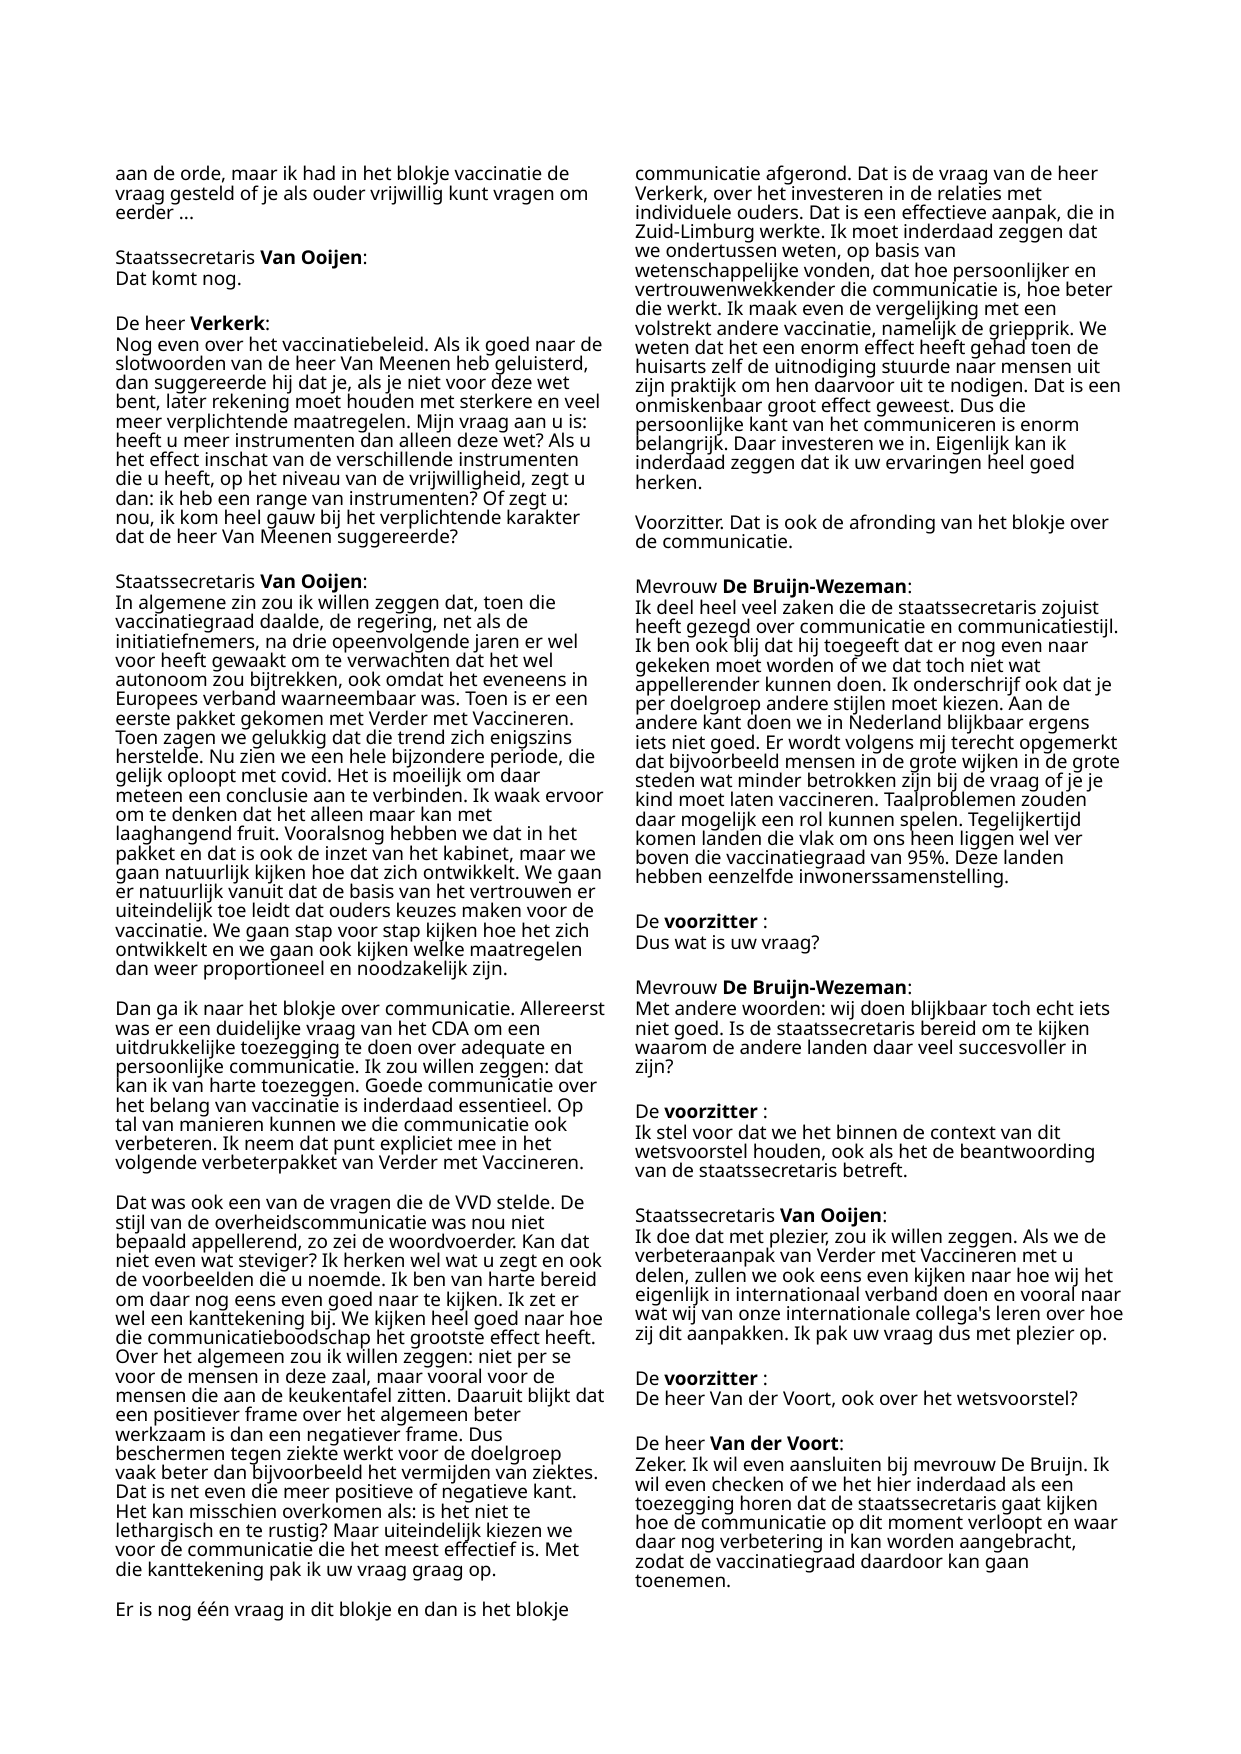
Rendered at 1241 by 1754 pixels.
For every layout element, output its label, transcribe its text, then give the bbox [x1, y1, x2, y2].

text Ik deel heel veel zaken die de staatssecretaris zojuist heeft gezegd over communicatie en communicatiestijl. Ik ben ook blij dat hij toegeeft dat er nog even naar gekeken moet worden of we dat toch niet wat appellerender kunnen doen. Ik onderschrijf ook dat je per doelgroep andere stijlen moet kiezen. Aan de andere kant doen we in Nederland blijkbaar ergens iets niet goed. Er wordt volgens mij terecht opgemerkt dat bijvoorbeeld mensen in de grote wijken in de grote steden wat minder betrokken zijn bij de vraag of je je kind moet laten vaccineren. Taalproblemen zouden daar mogelijk een rol kunnen spelen. Tegelijkertijd komen landen die vlak om ons heen liggen wel ver boven die vaccinatiegraad van 95%. Deze landen hebben eenzelfde inwonerssamenstelling. [635, 599, 1125, 888]
text De heer Verkerk: [115, 310, 605, 336]
text De heer Van der Voort: [635, 1431, 1125, 1456]
text Dan ga ik naar het blokje over communicatie. Allereerst was er een duidelijke vraag van het CDA om een uitdrukkelijke toezegging te doen over adequate en persoonlijke communicatie. Ik zou willen zeggen: dat kan ik van harte toezeggen. Goede communicatie over het belang van vaccinatie is inderdaad essentieel. Op tal van manieren kunnen we die communicatie ook verbeteren. Ik neem dat punt expliciet mee in het volgende verbeterpakket van Verder met Vaccineren. [115, 1000, 605, 1174]
text De voorzitter : [635, 1365, 1125, 1390]
text Dus wat is uw vraag? [635, 934, 1125, 954]
text De heer Van der Voort, ook over het wetsvoorstel? [635, 1390, 1125, 1410]
text Voorzitter. Dat is ook de afronding van het blokje over de communicatie. [635, 514, 1125, 552]
text Ik doe dat met plezier, zou ik willen zeggen. Als we de verbeteraanpak van Verder met Vaccineren met u delen, zullen we ook eens even kijken naar hoe wij het eigenlijk in internationaal verband doen en vooral naar wat wij van onze internationale collega's leren over hoe zij dit aanpakken. Ik pak uw vraag dus met plezier op. [635, 1228, 1125, 1344]
text Staatssecretaris Van Ooijen: [115, 568, 605, 594]
text De voorzitter : [635, 1098, 1125, 1124]
text Mevrouw De Bruijn-Wezeman: [635, 573, 1125, 599]
text Staatssecretaris Van Ooijen: [115, 244, 605, 270]
text Met andere woorden: wij doen blijkbaar toch echt iets niet goed. Is de staatssecretaris bereid om te kijken waarom de andere landen daar veel succesvoller in zijn? [635, 1000, 1125, 1077]
text Mevrouw De Bruijn-Wezeman: [635, 974, 1125, 1000]
text communicatie afgerond. Dat is de vraag van de heer Verkerk, over het investeren in de relaties met individuele ouders. Dat is een effectieve aanpak, die in Zuid-Limburg werkte. Ik moet inderdaad zeggen dat we ondertussen weten, op basis van wetenschappelijke vonden, dat hoe persoonlijker en vertrouwenwekkender die communicatie is, hoe beter die werkt. Ik maak even de vergelijking met een volstrekt andere vaccinatie, namelijk de griepprik. We weten dat het een enorm effect heeft gehad toen de huisarts zelf de uitnodiging stuurde naar mensen uit zijn praktijk om hen daarvoor uit te nodigen. Dat is een onmiskenbaar groot effect geweest. Dus die persoonlijke kant van het communiceren is enorm belangrijk. Daar investeren we in. Eigenlijk kan ik inderdaad zeggen dat ik uw ervaringen heel goed herken. [635, 165, 1125, 493]
text Dat was ook een van de vragen die de VVD stelde. De stijl van de overheidscommunicatie was nou niet bepaald appellerend, zo zei de woordvoerder. Kan dat niet even wat steviger? Ik herken wel wat u zegt en ook de voorbeelden die u noemde. Ik ben van harte bereid om daar nog eens even goed naar te kijken. Ik zet er wel een kanttekening bij. We kijken heel goed naar hoe die communicatieboodschap het grootste effect heeft. Over het algemeen zou ik willen zeggen: niet per se voor de mensen in deze zaal, maar vooral voor de mensen die aan de keukentafel zitten. Daaruit blijkt dat een positiever frame over het algemeen beter werkzaam is dan een negatiever frame. Dus beschermen tegen ziekte werkt voor de doelgroep vaak beter dan bijvoorbeeld het vermijden van ziektes. Dat is net even die meer positieve of negatieve kant. Het kan misschien overkomen als: is het niet te lethargisch en te rustig? Maar uiteindelijk kiezen we voor de communicatie die het meest effectief is. Met die kanttekening pak ik uw vraag graag op. [115, 1194, 605, 1580]
text Staatssecretaris Van Ooijen: [635, 1202, 1125, 1228]
text De voorzitter : [635, 909, 1125, 934]
text Er is nog één vraag in dit blokje en dan is het blokje [115, 1601, 605, 1620]
text Ik stel voor dat we het binnen de context van dit wetsvoorstel houden, ook als het de beantwoording van de staatssecretaris betreft. [635, 1124, 1125, 1182]
text Zeker. Ik wil even aansluiten bij mevrouw De Bruijn. Ik wil even checken of we het hier inderdaad als een toezegging horen dat de staatssecretaris gaat kijken hoe de communicatie op dit moment verloopt en waar daar nog verbetering in kan worden aangebracht, zodat de vaccinatiegraad daardoor kan gaan toenemen. [635, 1456, 1125, 1591]
text Dat komt nog. [115, 270, 605, 289]
text In algemene zin zou ik willen zeggen dat, toen die vaccinatiegraad daalde, de regering, net als de initiatiefnemers, na drie opeenvolgende jaren er wel voor heeft gewaakt om te verwachten dat het wel autonoom zou bijtrekken, ook omdat het eveneens in Europees verband waarneembaar was. Toen is er een eerste pakket gekomen met Verder met Vaccineren. Toen zagen we gelukkig dat die trend zich enigszins herstelde. Nu zien we een hele bijzondere periode, die gelijk oploopt met covid. Het is moeilijk om daar meteen een conclusie aan te verbinden. Ik waak ervoor om te denken dat het alleen maar kan met laaghangend fruit. Vooralsnog hebben we dat in het pakket en dat is ook de inzet van het kabinet, maar we gaan natuurlijk kijken hoe dat zich ontwikkelt. We gaan er natuurlijk vanuit dat de basis van het vertrouwen er uiteindelijk toe leidt dat ouders keuzes maken voor de vaccinatie. We gaan stap voor stap kijken hoe het zich ontwikkelt en we gaan ook kijken welke maatregelen dan weer proportioneel en noodzakelijk zijn. [115, 594, 605, 979]
text Nog even over het vaccinatiebeleid. Als ik goed naar de slotwoorden van de heer Van Meenen heb geluisterd, dan suggereerde hij dat je, als je niet voor deze wet bent, later rekening moet houden met sterkere en veel meer verplichtende maatregelen. Mijn vraag aan u is: heeft u meer instrumenten dan alleen deze wet? Als u het effect inschat van de verschillende instrumenten die u heeft, op het niveau van de vrijwilligheid, zegt u dan: ik heb een range van instrumenten? Of zegt u: nou, ik kom heel gauw bij het verplichtende karakter dat de heer Van Meenen suggereerde? [115, 336, 605, 547]
text aan de orde, maar ik had in het blokje vaccinatie de vraag gesteld of je als ouder vrijwillig kunt vragen om eerder ... [115, 165, 605, 223]
